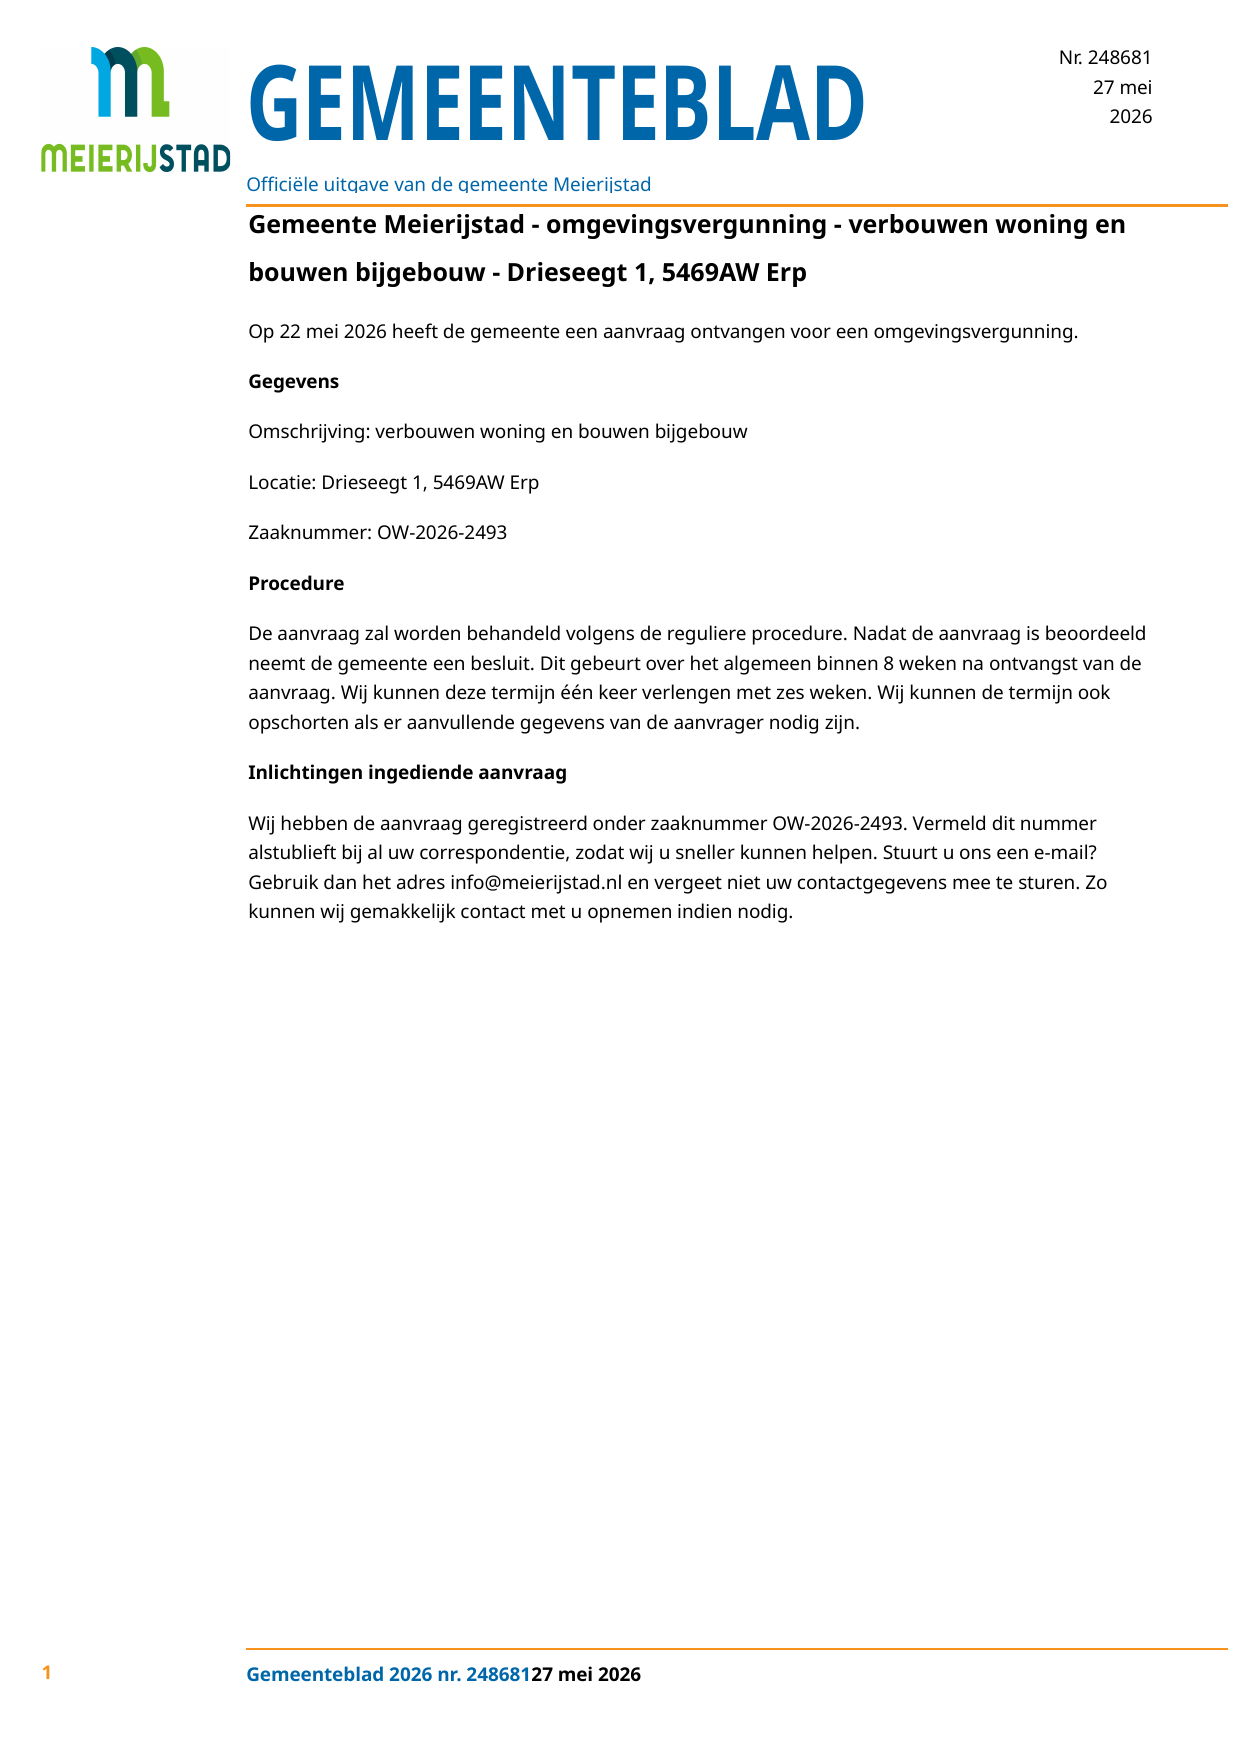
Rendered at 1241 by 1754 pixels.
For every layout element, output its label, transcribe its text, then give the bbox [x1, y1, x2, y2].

text Gemeente Meierijstad - omgevingsvergunning - verbouwen woning en bouwen bijgebouw - Drieseegt 1, 5469AW Erp [248, 207, 1152, 288]
text Inlichtingen ingediende aanvraag [248, 759, 1152, 785]
text Wij hebben de aanvraag geregistreerd onder zaaknummer OW-2026-2493. Vermeld dit nummer alstublieft bij al uw correspondentie, zodat wij u sneller kunnen helpen. Stuurt u ons een e-mail? Gebruik dan het adres info@meierijstad.nl en vergeet niet uw contactgegevens mee te sturen. Zo kunnen wij gemakkelijk contact met u opnemen indien nodig. [248, 810, 1152, 924]
text Omschrijving: verbouwen woning en bouwen bijgebouw [248, 419, 1152, 444]
text Zaaknummer: OW-2026-2493 [248, 519, 1152, 545]
text Procedure [248, 570, 1152, 596]
text De aanvraag zal worden behandeld volgens de reguliere procedure. Nadat de aanvraag is beoordeeld neemt de gemeente een besluit. Dit gebeurt over het algemeen binnen 8 weken na ontvangst van de aanvraag. Wij kunnen deze termijn één keer verlengen met zes weken. Wij kunnen de termijn ook opschorten als er aanvullende gegevens van de aanvrager nodig zijn. [248, 620, 1152, 735]
text Op 22 mei 2026 heeft de gemeente een aanvraag ontvangen voor een omgevingsvergunning. [248, 318, 1152, 344]
picture [41, 47, 231, 172]
text Locatie: Drieseegt 1, 5469AW Erp [248, 469, 1152, 495]
text Gegevens [248, 368, 1152, 394]
